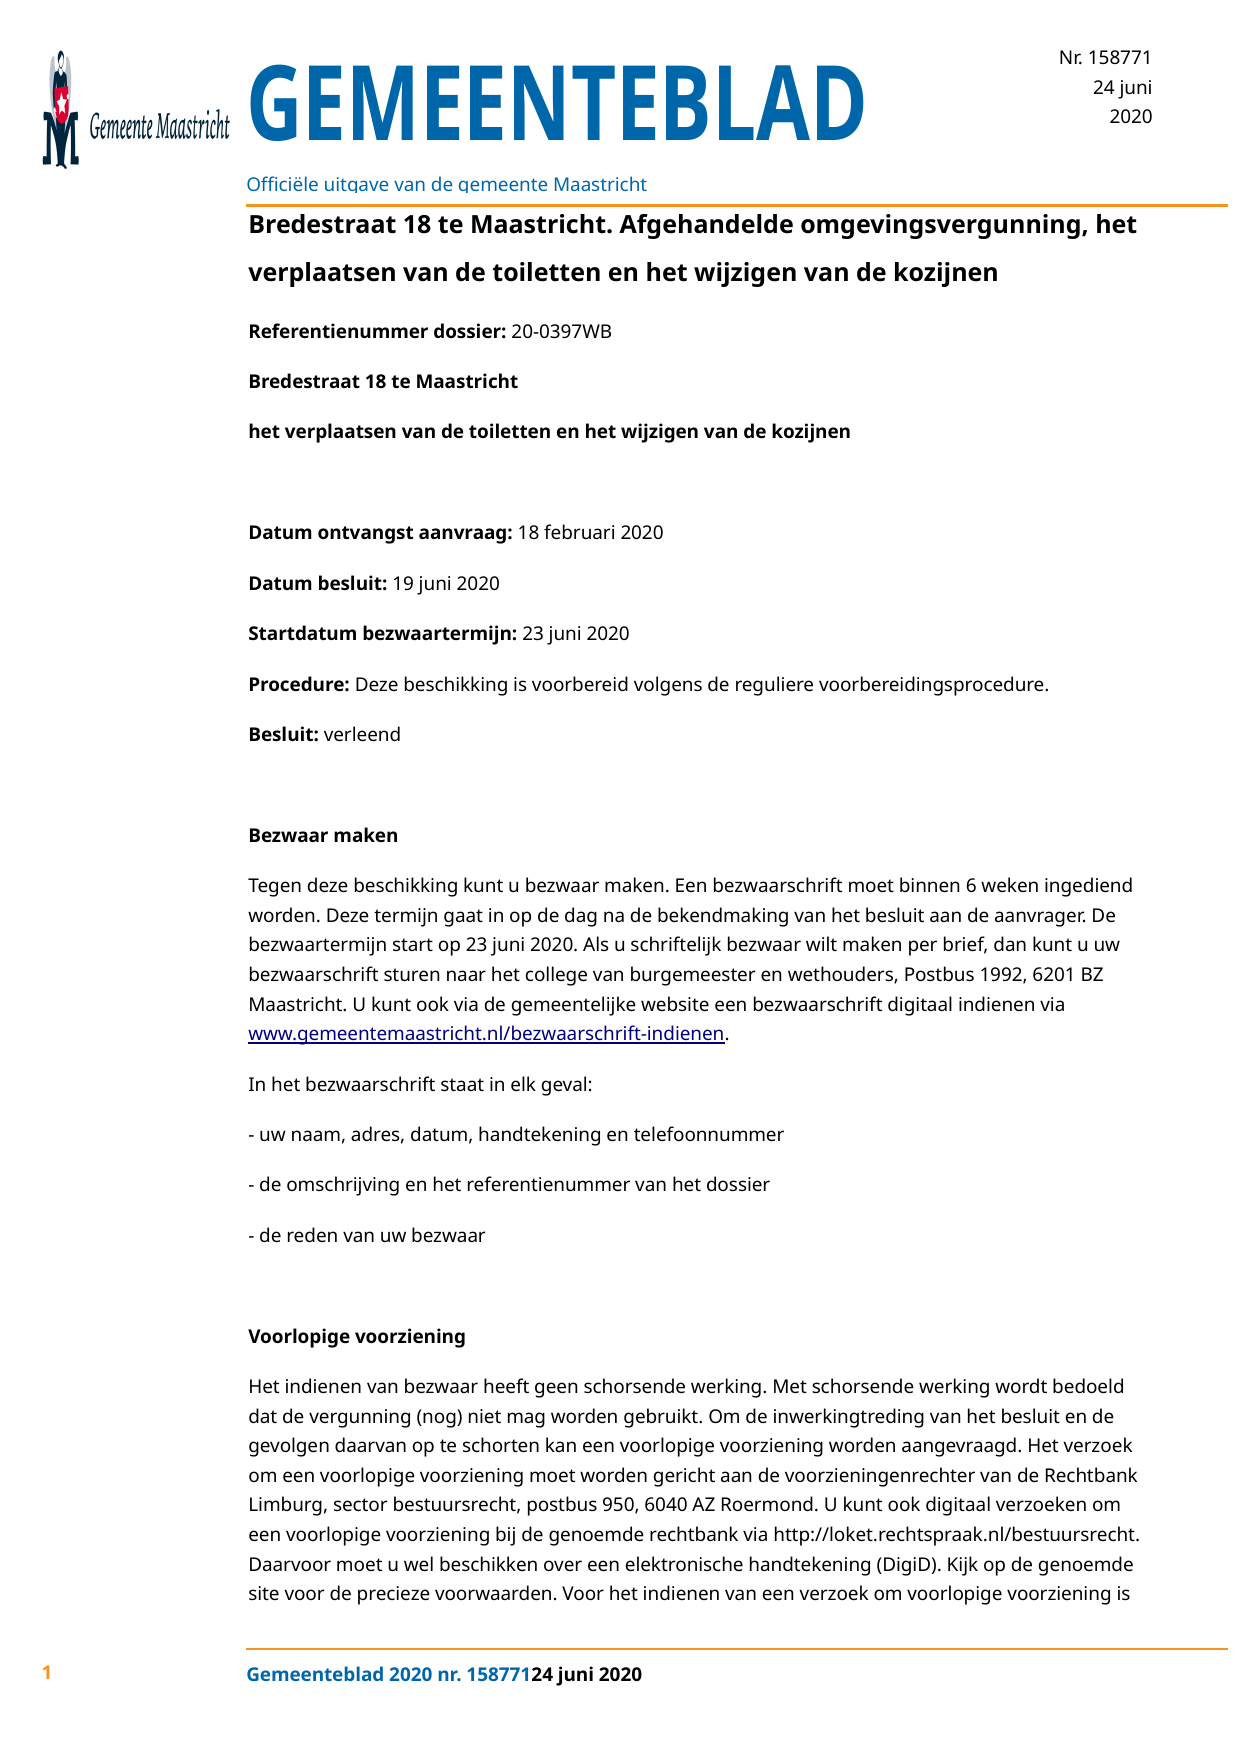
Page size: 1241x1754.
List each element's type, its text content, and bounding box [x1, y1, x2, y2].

text Bezwaar maken [248, 822, 1152, 848]
text Bredestraat 18 te Maastricht. Afgehandelde omgevingsvergunning, het verplaatsen van de toiletten en het wijzigen van de kozijnen [248, 207, 1152, 288]
text - de omschrijving en het referentienummer van het dossier [248, 1172, 1152, 1197]
text Tegen deze beschikking kunt u bezwaar maken. Een bezwaarschrift moet binnen 6 weken ingediend worden. Deze termijn gaat in op de dag na de bekendmaking van het besluit aan de aanvrager. De bezwaartermijn start op 23 juni 2020. Als u schriftelijk bezwaar wilt maken per brief, dan kunt u uw bezwaarschrift sturen naar het college van burgemeester en wethouders, Postbus 1992, 6201 BZ Maastricht. U kunt ook via de gemeentelijke website een bezwaarschrift digitaal indienen via www.gemeentemaastricht.nl/bezwaarschrift-indienen. [248, 872, 1152, 1046]
text Het indienen van bezwaar heeft geen schorsende werking. Met schorsende werking wordt bedoeld dat de vergunning (nog) niet mag worden gebruikt. Om de inwerkingtreding van het besluit en de gevolgen daarvan op te schorten kan een voorlopige voorziening worden aangevraagd. Het verzoek om een voorlopige voorziening moet worden gericht aan de voorzieningenrechter van de Rechtbank Limburg, sector bestuursrecht, postbus 950, 6040 AZ Roermond. U kunt ook digitaal verzoeken om een voorlopige voorziening bij de genoemde rechtbank via http://loket.rechtspraak.nl/bestuursrecht. Daarvoor moet u wel beschikken over een elektronische handtekening (DigiD). Kijk op de genoemde site voor de precieze voorwaarden. Voor het indienen van een verzoek om voorlopige voorziening is [248, 1373, 1152, 1606]
text - de reden van uw bezwaar [248, 1222, 1152, 1248]
picture [41, 47, 231, 172]
text Voorlopige voorziening [248, 1323, 1152, 1349]
text het verplaatsen van de toiletten en het wijzigen van de kozijnen [248, 419, 1152, 444]
text Besluit: verleend [248, 721, 1152, 747]
text Startdatum bezwaartermijn: 23 juni 2020 [248, 620, 1152, 646]
text Datum ontvangst aanvraag: 18 februari 2020 [248, 519, 1152, 545]
text Procedure: Deze beschikking is voorbereid volgens de reguliere voorbereidingsprocedure. [248, 671, 1152, 697]
text Datum besluit: 19 juni 2020 [248, 570, 1152, 596]
text Bredestraat 18 te Maastricht [248, 368, 1152, 394]
text - uw naam, adres, datum, handtekening en telefoonnummer [248, 1121, 1152, 1147]
text In het bezwaarschrift staat in elk geval: [248, 1071, 1152, 1097]
text Referentienummer dossier: 20-0397WB [248, 318, 1152, 344]
